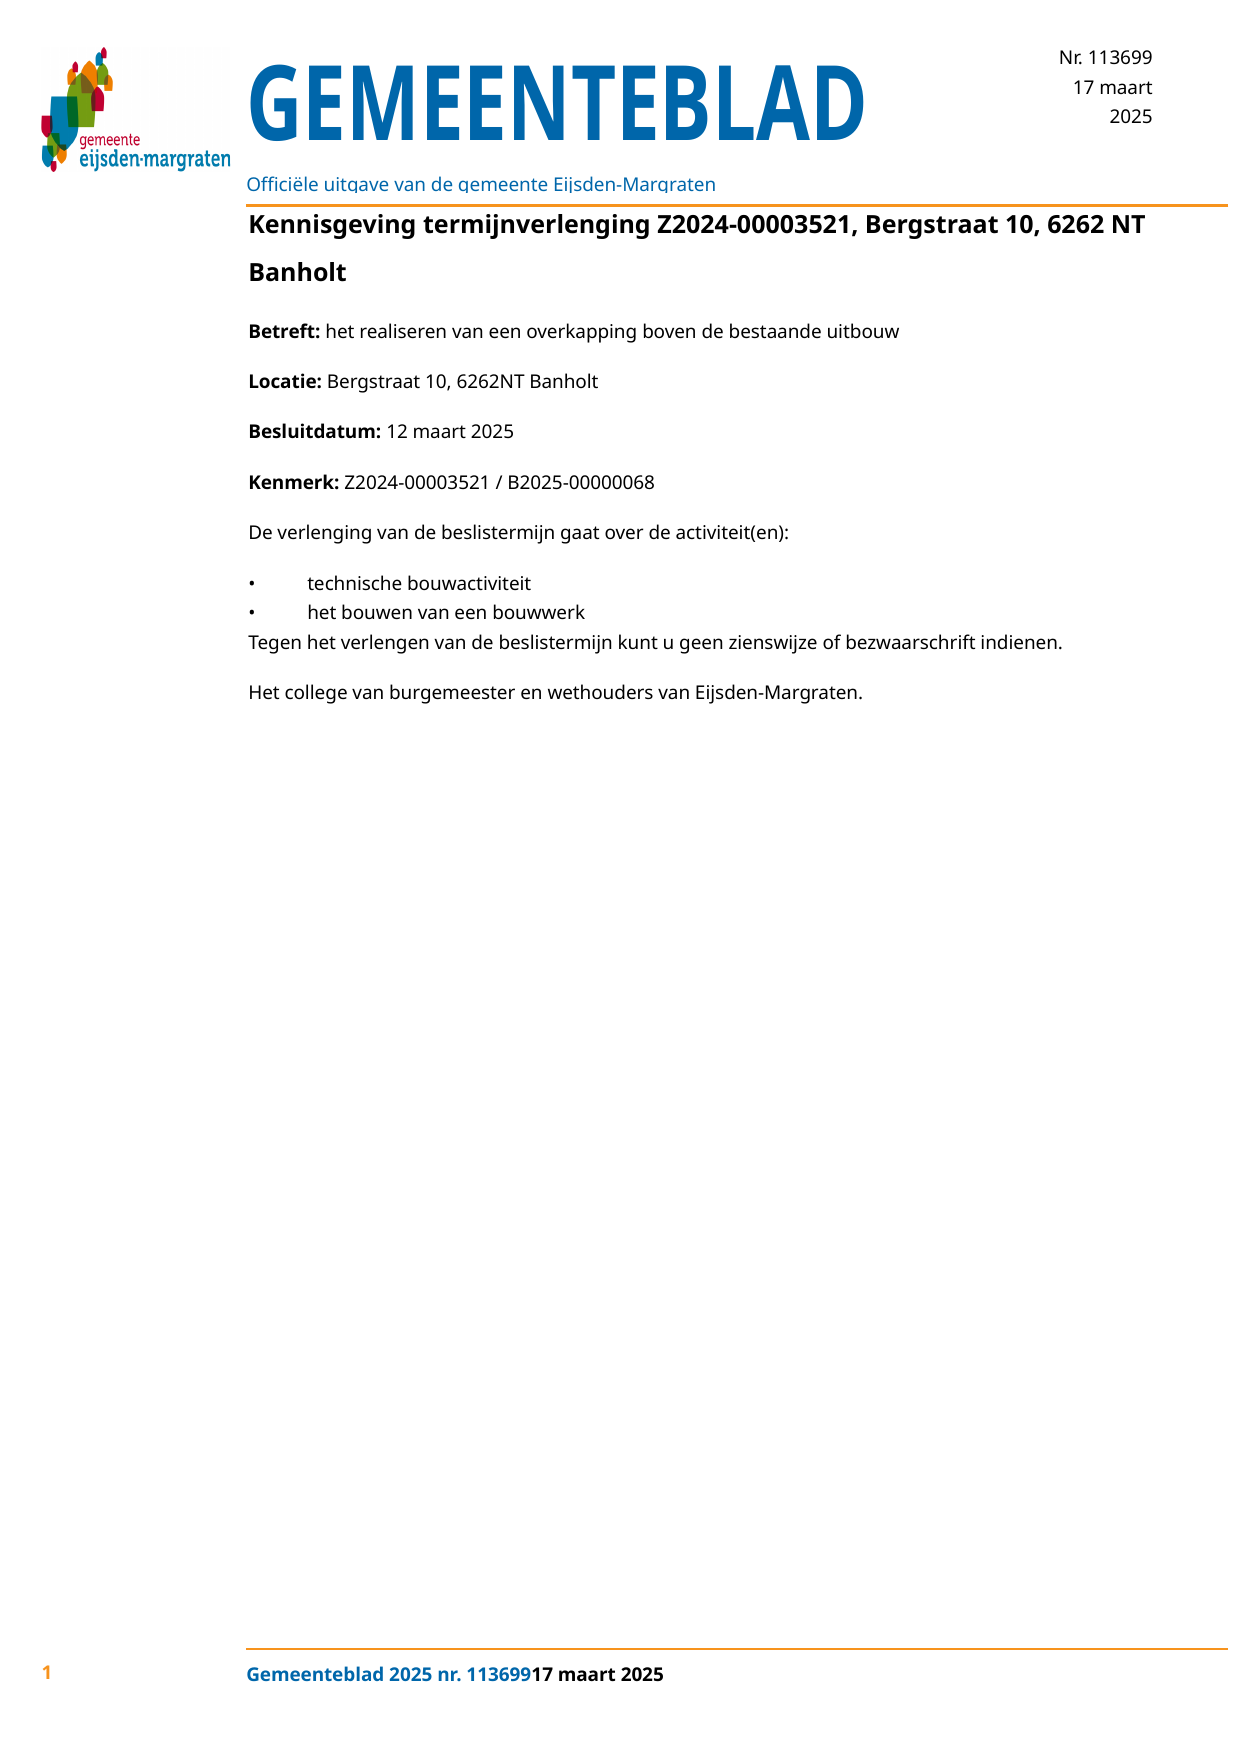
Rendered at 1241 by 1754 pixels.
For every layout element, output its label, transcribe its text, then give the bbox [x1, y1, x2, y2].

text Tegen het verlengen van de beslistermijn kunt u geen zienswijze of bezwaarschrift indienen. [248, 629, 1152, 655]
text Kenmerk: Z2024-00003521 / B2025-00000068 [248, 469, 1152, 495]
list het bouwen van een bouwwerk [248, 599, 1152, 625]
picture [41, 47, 231, 172]
text Besluitdatum: 12 maart 2025 [248, 419, 1152, 444]
text Kennisgeving termijnverlenging Z2024-00003521, Bergstraat 10, 6262 NT Banholt [248, 207, 1152, 288]
text Locatie: Bergstraat 10, 6262NT Banholt [248, 368, 1152, 394]
list technische bouwactiviteit [248, 570, 1152, 596]
text Betreft: het realiseren van een overkapping boven de bestaande uitbouw [248, 318, 1152, 344]
text Het college van burgemeester en wethouders van Eijsden-Margraten. [248, 679, 1152, 705]
text De verlenging van de beslistermijn gaat over de activiteit(en): [248, 519, 1152, 545]
